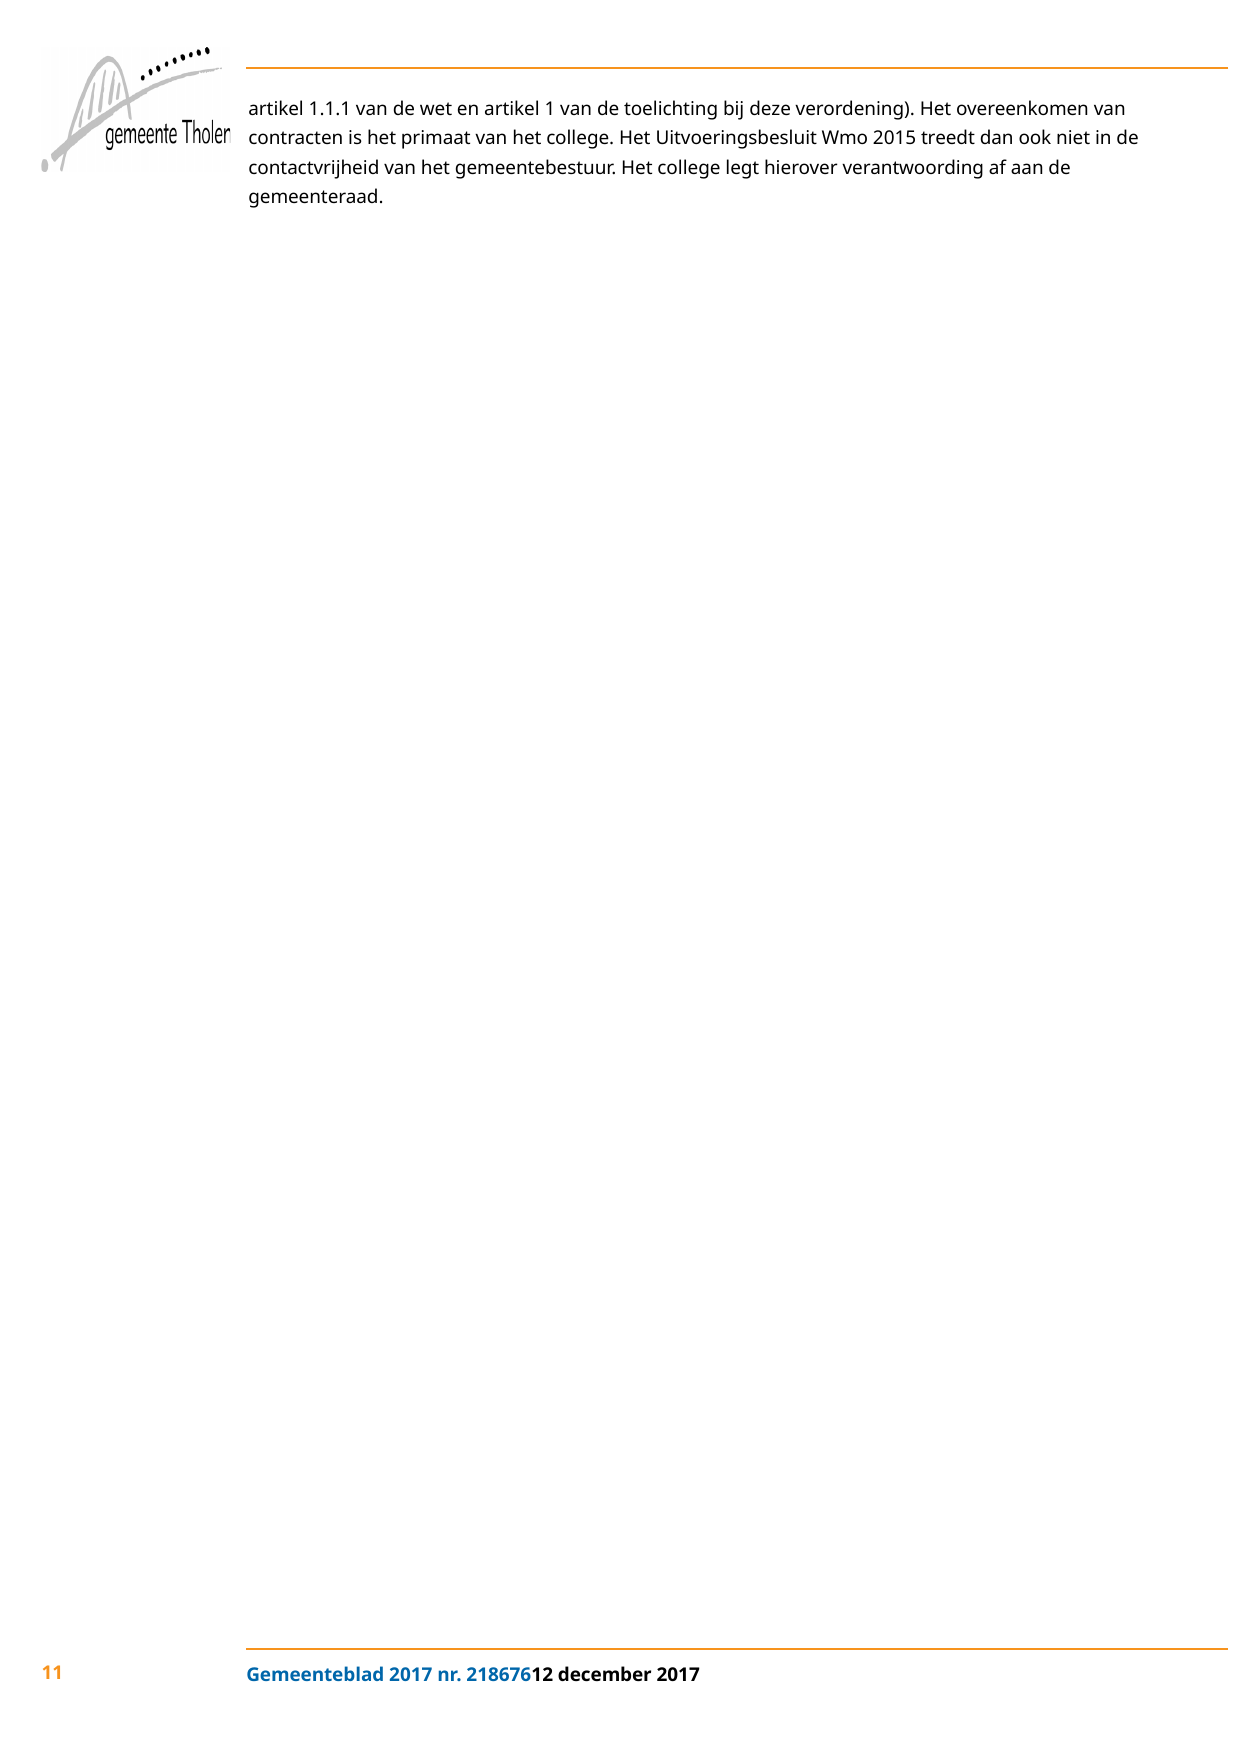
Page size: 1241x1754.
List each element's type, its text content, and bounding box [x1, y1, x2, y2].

text artikel 1.1.1 van de wet en artikel 1 van de toelichting bij deze verordening). Het overeenkomen van contracten is het primaat van het college. Het Uitvoeringsbesluit Wmo 2015 treedt dan ook niet in de contactvrijheid van het gemeentebestuur. Het college legt hierover verantwoording af aan de gemeenteraad. [248, 95, 1152, 209]
picture [41, 47, 231, 172]
